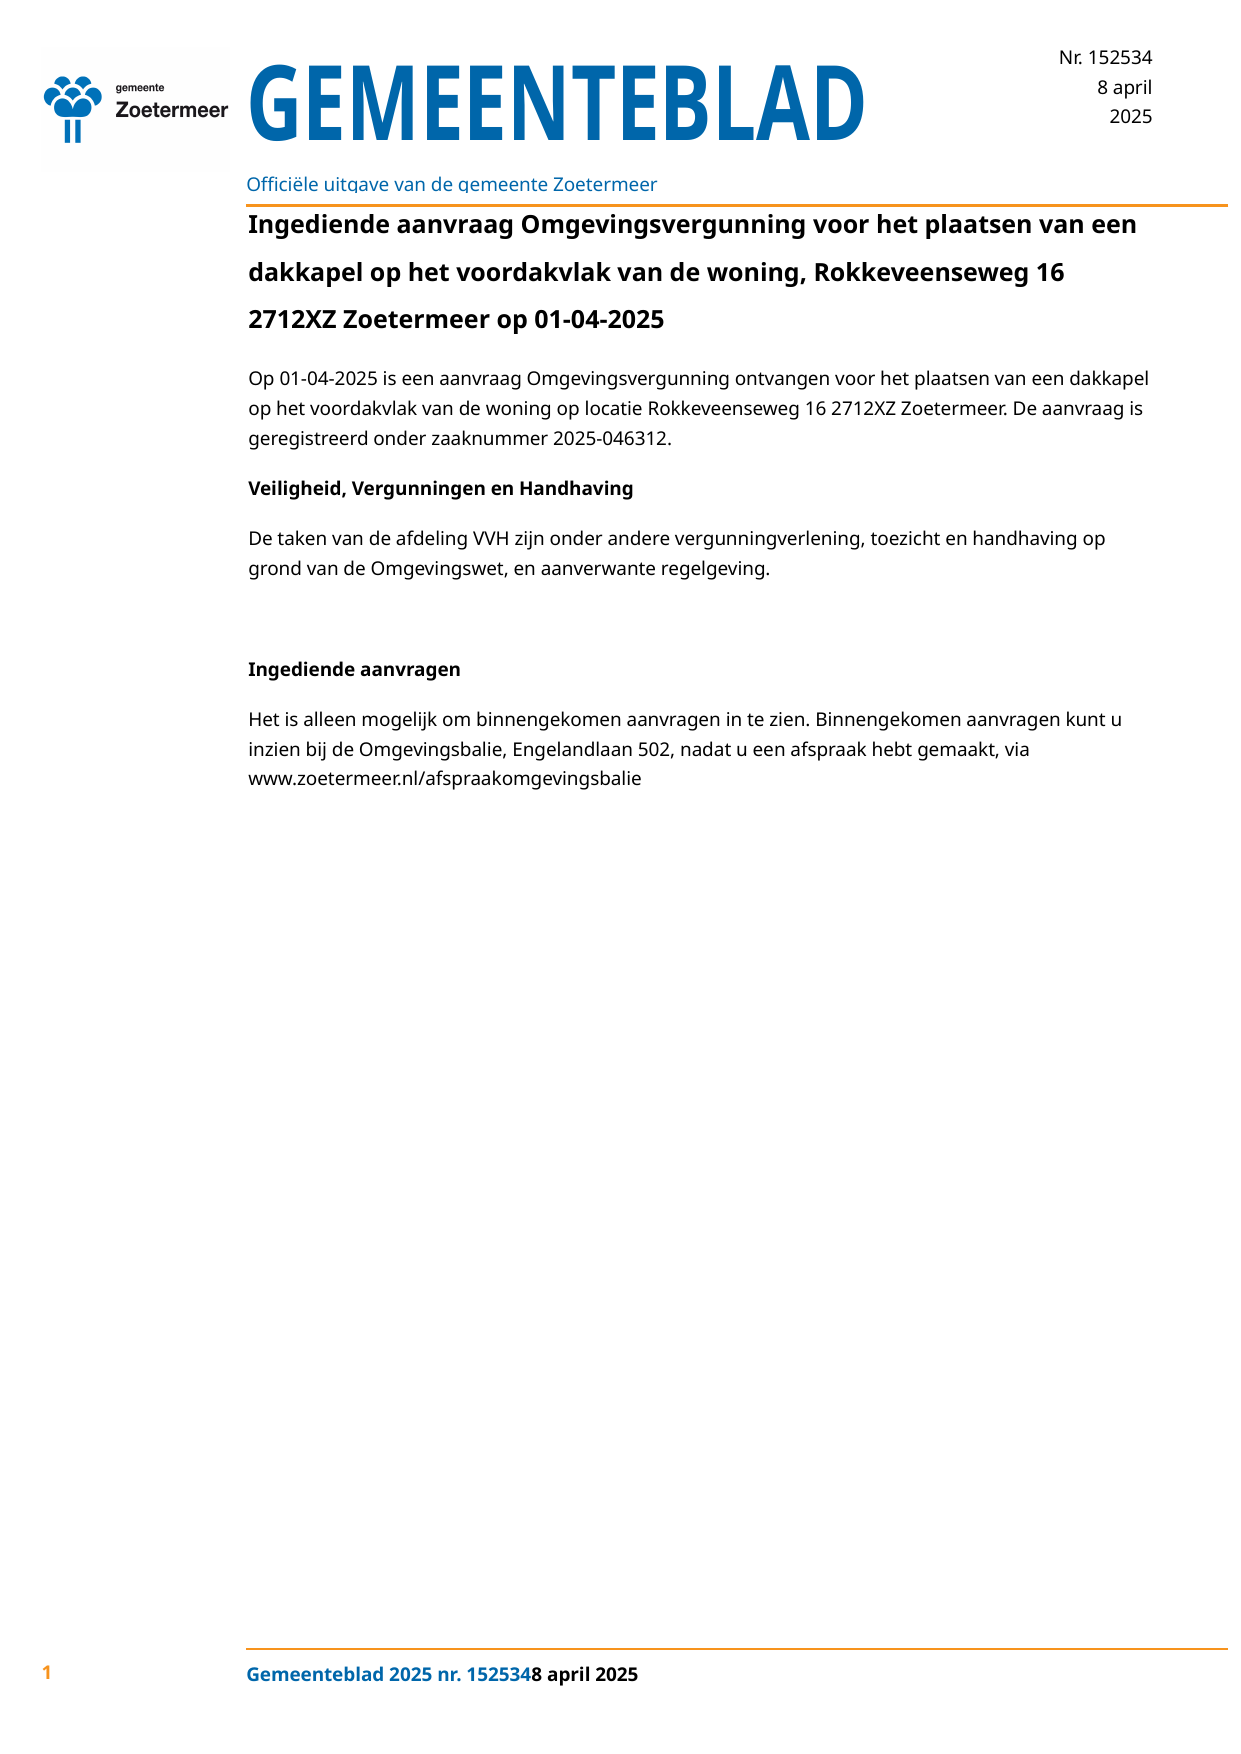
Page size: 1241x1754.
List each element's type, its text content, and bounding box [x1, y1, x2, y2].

text Ingediende aanvragen [248, 656, 1152, 682]
text Het is alleen mogelijk om binnengekomen aanvragen in te zien. Binnengekomen aanvragen kunt u inzien bij de Omgevingsbalie, Engelandlaan 502, nadat u een afspraak hebt gemaakt, via www.zoetermeer.nl/afspraakomgevingsbalie [248, 706, 1152, 791]
text Op 01-04-2025 is een aanvraag Omgevingsvergunning ontvangen voor het plaatsen van een dakkapel op het voordakvlak van de woning op locatie Rokkeveenseweg 16 2712XZ Zoetermeer. De aanvraag is geregistreerd onder zaaknummer 2025-046312. [248, 366, 1152, 450]
text De taken van de afdeling VVH zijn onder andere vergunningverlening, toezicht en handhaving op grond van de Omgevingswet, en aanverwante regelgeving. [248, 526, 1152, 581]
text Ingediende aanvraag Omgevingsvergunning voor het plaatsen van een dakkapel op het voordakvlak van de woning, Rokkeveenseweg 16 2712XZ Zoetermeer op 01-04-2025 [248, 207, 1152, 336]
text Veiligheid, Vergunningen en Handhaving [248, 475, 1152, 501]
picture [41, 47, 231, 172]
